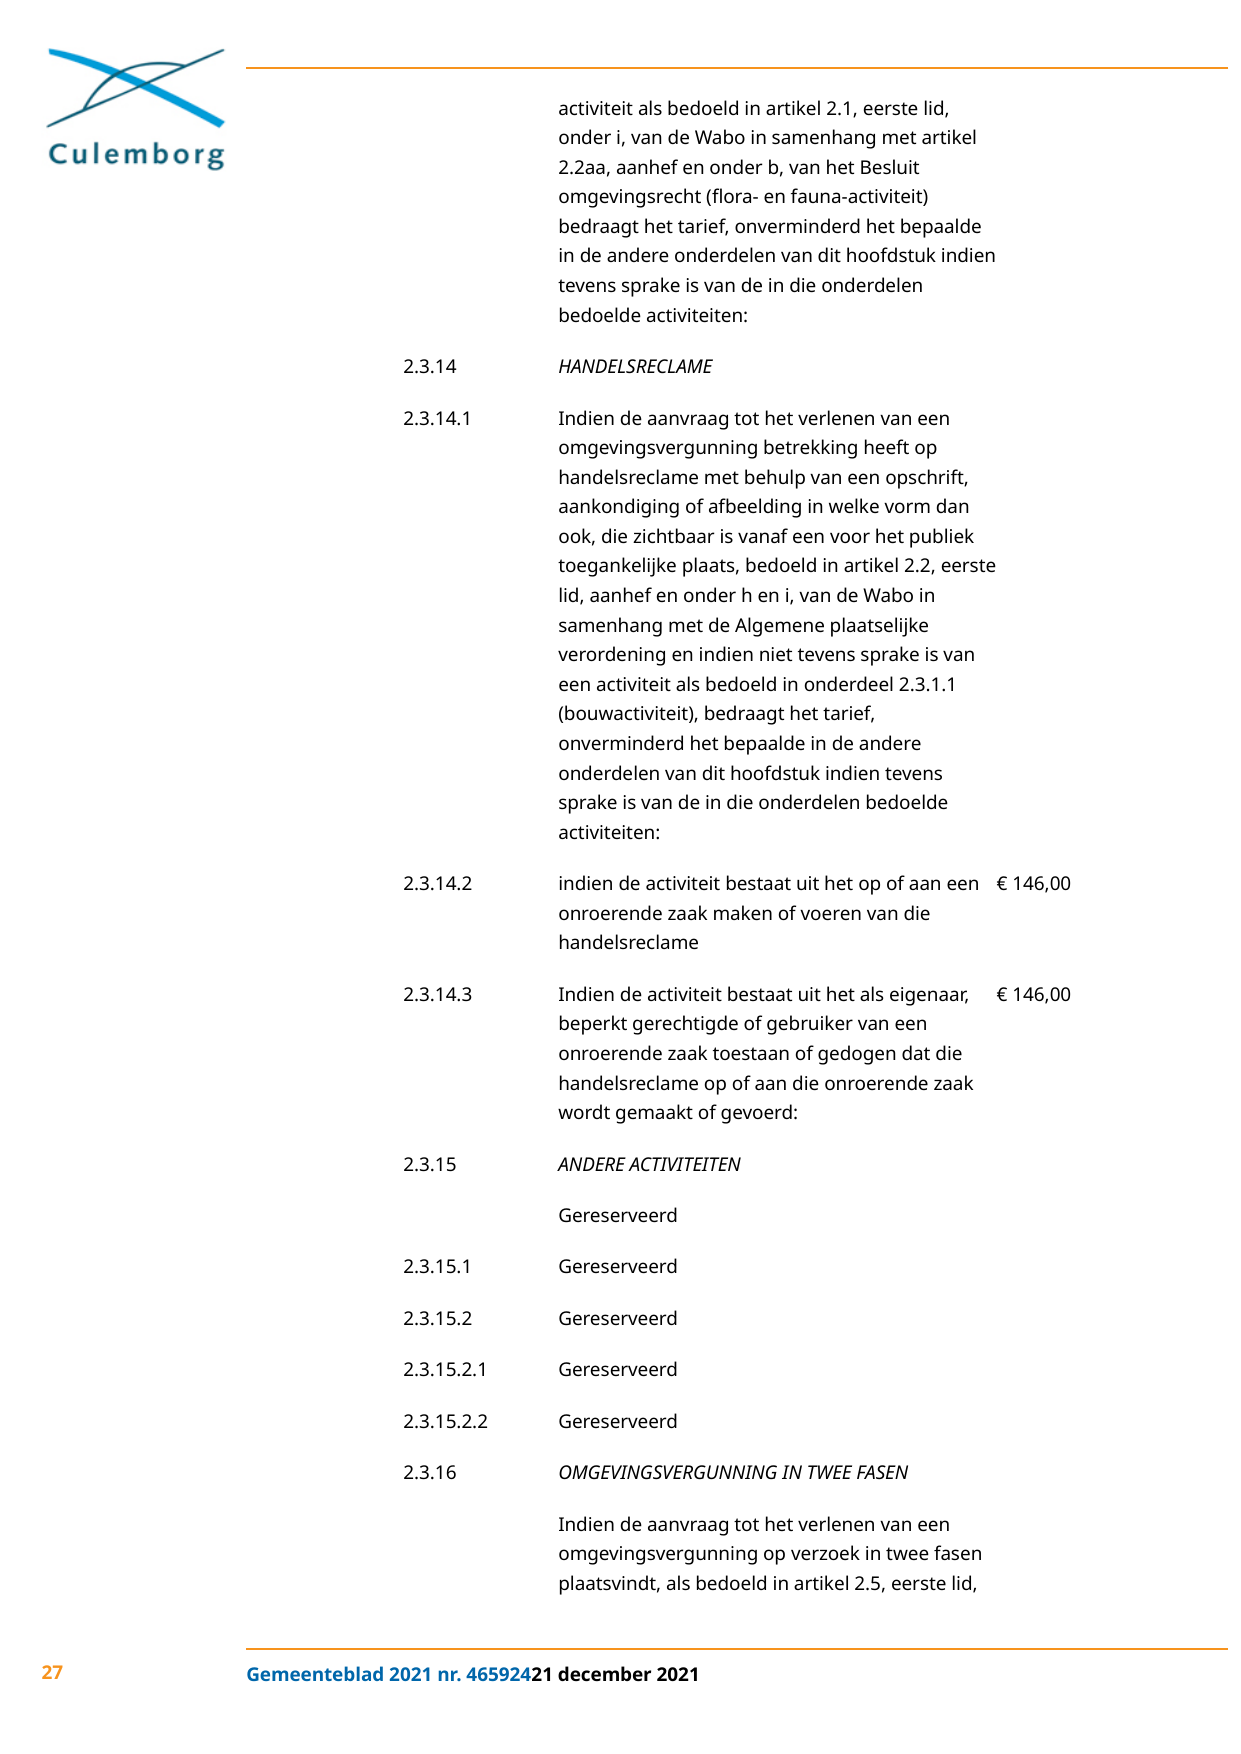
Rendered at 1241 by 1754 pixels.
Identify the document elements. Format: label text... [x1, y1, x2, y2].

table_cell 2.3.16 [403, 1460, 558, 1485]
table_cell [996, 379, 1152, 405]
table_cell [996, 353, 1152, 379]
table_cell [248, 1331, 403, 1357]
table_cell [996, 1254, 1152, 1279]
table_cell [403, 1125, 558, 1151]
table_cell [248, 1202, 403, 1228]
table_cell [403, 1280, 558, 1305]
table_cell Gereserveerd [558, 1408, 996, 1434]
table_cell [248, 1408, 403, 1434]
table_cell [248, 1280, 403, 1305]
table_cell [558, 1434, 996, 1459]
table_cell [403, 379, 558, 405]
table_cell 2.3.15.2 [403, 1305, 558, 1331]
table_cell [248, 379, 403, 405]
table_cell [996, 1151, 1152, 1177]
table_cell [248, 1485, 403, 1511]
table_cell [996, 328, 1152, 353]
table_cell 2.3.14.2 [403, 870, 558, 955]
table_cell [996, 845, 1152, 870]
table_cell [248, 870, 403, 955]
table_cell Indien de activiteit bestaat uit het als eigenaar, beperkt gerechtigde of gebruiker van een onroerende zaak toestaan of gedogen dat die handelsreclame op of aan die onroerende zaak wordt gemaakt of gevoerd: [558, 981, 996, 1125]
table_cell [558, 1331, 996, 1357]
table_cell [248, 405, 403, 845]
table_cell [403, 328, 558, 353]
table_cell [248, 1254, 403, 1279]
table_cell 2.3.15.2.2 [403, 1408, 558, 1434]
table_cell [403, 1434, 558, 1459]
table_cell [248, 1151, 403, 1177]
table_cell [248, 1357, 403, 1382]
table_cell [996, 1125, 1152, 1151]
table_cell [996, 405, 1152, 845]
table_cell [403, 845, 558, 870]
table_cell ANDERE ACTIVITEITEN [558, 1151, 996, 1177]
table_cell [558, 379, 996, 405]
table_cell [558, 845, 996, 870]
table_cell [558, 1125, 996, 1151]
table_cell 2.3.15.2.1 [403, 1357, 558, 1382]
table_cell [403, 1177, 558, 1202]
table_cell [403, 1228, 558, 1254]
table_cell Indien de aanvraag tot het verlenen van een omgevingsvergunning betrekking heeft op handelsreclame met behulp van een opschrift, aankondiging of afbeelding in welke vorm dan ook, die zichtbaar is vanaf een voor het publiek toegankelijke plaats, bedoeld in artikel 2.2, eerste lid, aanhef en onder h en i, van de Wabo in samenhang met de Algemene plaatselijke verordening en indien niet tevens sprake is van een activiteit als bedoeld in onderdeel 2.3.1.1 (bouwactiviteit), bedraagt het tarief, onverminderd het bepaalde in de andere onderdelen van dit hoofdstuk indien tevens sprake is van de in die onderdelen bedoelde activiteiten: [558, 405, 996, 845]
table_cell indien de activiteit bestaat uit het op of aan een onroerende zaak maken of voeren van die handelsreclame [558, 870, 996, 955]
table_cell [403, 1511, 558, 1596]
table_cell [248, 1305, 403, 1331]
table_cell OMGEVINGSVERGUNNING IN TWEE FASEN [558, 1460, 996, 1485]
table_cell [248, 1511, 403, 1596]
table_cell activiteit als bedoeld in artikel 2.1, eerste lid, onder i, van de Wabo in samenhang met artikel 2.2aa, aanhef en onder b, van het Besluit omgevingsrecht (flora- en fauna-activiteit) bedraagt het tarief, onverminderd het bepaalde in de andere onderdelen van dit hoofdstuk indien tevens sprake is van de in die onderdelen bedoelde activiteiten: [558, 95, 996, 328]
table_cell [996, 95, 1152, 328]
table_cell [996, 1228, 1152, 1254]
table_cell 2.3.14.1 [403, 405, 558, 845]
table_cell [248, 1434, 403, 1459]
table_cell € 146,00 [996, 981, 1152, 1125]
table_cell [403, 1202, 558, 1228]
table_cell [248, 95, 403, 328]
table_cell [248, 1383, 403, 1408]
table_cell [996, 1408, 1152, 1434]
table_cell [248, 328, 403, 353]
table_cell [996, 1460, 1152, 1485]
table_cell [403, 1485, 558, 1511]
table_cell [996, 1280, 1152, 1305]
table_cell [248, 1125, 403, 1151]
table_cell Gereserveerd [558, 1357, 996, 1382]
table_cell [248, 1177, 403, 1202]
table_cell [996, 955, 1152, 981]
table_cell [558, 328, 996, 353]
table_cell [996, 1202, 1152, 1228]
table_cell [996, 1357, 1152, 1382]
table_cell [996, 1485, 1152, 1511]
table_cell [248, 1228, 403, 1254]
picture [41, 47, 231, 172]
table_cell [248, 845, 403, 870]
table_cell [996, 1177, 1152, 1202]
table_cell [558, 1280, 996, 1305]
table_cell [996, 1383, 1152, 1408]
table_cell [248, 981, 403, 1125]
table_cell € 146,00 [996, 870, 1152, 955]
table_cell [558, 1228, 996, 1254]
table_cell Indien de aanvraag tot het verlenen van een omgevingsvergunning op verzoek in twee fasen plaatsvindt, als bedoeld in artikel 2.5, eerste lid, [558, 1511, 996, 1596]
table_cell [558, 1485, 996, 1511]
table_cell [248, 955, 403, 981]
table_cell [996, 1331, 1152, 1357]
table_cell [403, 1331, 558, 1357]
table_cell [248, 1460, 403, 1485]
table_cell 2.3.15 [403, 1151, 558, 1177]
table_cell Gereserveerd [558, 1202, 996, 1228]
table_cell [996, 1511, 1152, 1596]
table_cell [558, 1177, 996, 1202]
table_cell [403, 95, 558, 328]
table_cell Gereserveerd [558, 1305, 996, 1331]
table_cell 2.3.15.1 [403, 1254, 558, 1279]
table_cell 2.3.14 [403, 353, 558, 379]
table_cell [558, 955, 996, 981]
table_cell [558, 1383, 996, 1408]
table_cell [996, 1434, 1152, 1459]
table_cell Gereserveerd [558, 1254, 996, 1279]
table_cell [403, 1383, 558, 1408]
table_cell [248, 353, 403, 379]
table_cell HANDELSRECLAME [558, 353, 996, 379]
table_cell 2.3.14.3 [403, 981, 558, 1125]
table_cell [403, 955, 558, 981]
table_cell [996, 1305, 1152, 1331]
